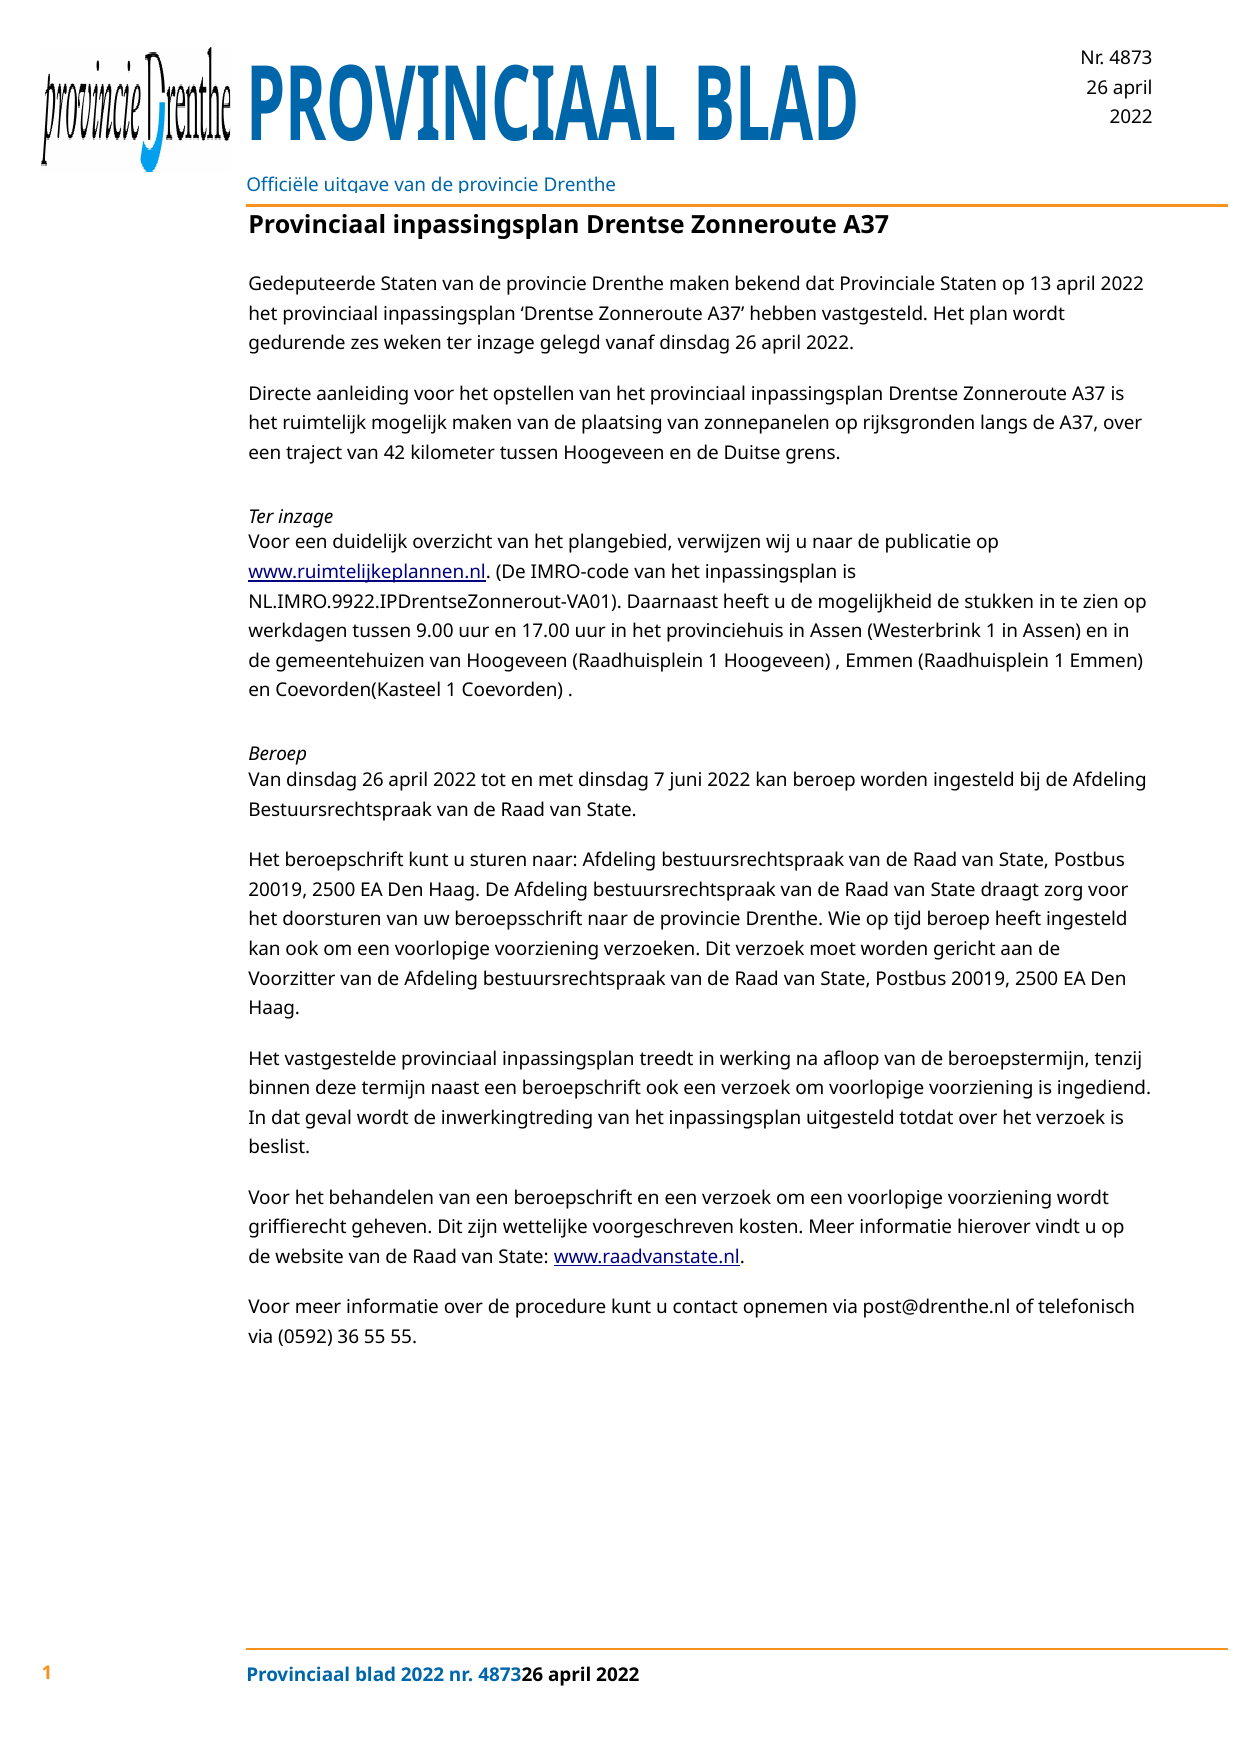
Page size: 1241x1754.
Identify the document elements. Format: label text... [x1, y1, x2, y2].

text Ter inzage [248, 503, 1152, 529]
text Van dinsdag 26 april 2022 tot en met dinsdag 7 juni 2022 kan beroep worden ingesteld bij de Afdeling Bestuursrechtspraak van de Raad van State. [248, 766, 1152, 822]
text Gedeputeerde Staten van de provincie Drenthe maken bekend dat Provinciale Staten op 13 april 2022 het provinciaal inpassingsplan ‘Drentse Zonneroute A37’ hebben vastgesteld. Het plan wordt gedurende zes weken ter inzage gelegd vanaf dinsdag 26 april 2022. [248, 270, 1152, 355]
text Het vastgestelde provinciaal inpassingsplan treedt in werking na afloop van de beroepstermijn, tenzij binnen deze termijn naast een beroepschrift ook een verzoek om voorlopige voorziening is ingediend. In dat geval wordt de inwerkingtreding van het inpassingsplan uitgesteld totdat over het verzoek is beslist. [248, 1045, 1152, 1159]
text Provinciaal inpassingsplan Drentse Zonneroute A37 [248, 207, 1152, 241]
text Directe aanleiding voor het opstellen van het provinciaal inpassingsplan Drentse Zonneroute A37 is het ruimtelijk mogelijk maken van de plaatsing van zonnepanelen op rijksgronden langs de A37, over een traject van 42 kilometer tussen Hoogeveen en de Duitse grens. [248, 380, 1152, 465]
text Voor het behandelen van een beroepschrift en een verzoek om een voorlopige voorziening wordt griffierecht geheven. Dit zijn wettelijke voorgeschreven kosten. Meer informatie hierover vindt u op de website van de Raad van State: www.raadvanstate.nl. [248, 1184, 1152, 1269]
picture [41, 47, 231, 172]
text Beroep [248, 741, 1152, 766]
text Voor een duidelijk overzicht van het plangebied, verwijzen wij u naar de publicatie op www.ruimtelijkeplannen.nl. (De IMRO-code van het inpassingsplan is NL.IMRO.9922.IPDrentseZonnerout-VA01). Daarnaast heeft u de mogelijkheid de stukken in te zien op werkdagen tussen 9.00 uur en 17.00 uur in het provinciehuis in Assen (Westerbrink 1 in Assen) en in de gemeentehuizen van Hoogeveen (Raadhuisplein 1 Hoogeveen) , Emmen (Raadhuisplein 1 Emmen) en Coevorden(Kasteel 1 Coevorden) . [248, 529, 1152, 702]
text Voor meer informatie over de procedure kunt u contact opnemen via post@drenthe.nl of telefonisch via (0592) 36 55 55. [248, 1293, 1152, 1349]
text Het beroepschrift kunt u sturen naar: Afdeling bestuursrechtspraak van de Raad van State, Postbus 20019, 2500 EA Den Haag. De Afdeling bestuursrechtspraak van de Raad van State draagt zorg voor het doorsturen van uw beroepsschrift naar de provincie Drenthe. Wie op tijd beroep heeft ingesteld kan ook om een voorlopige voorziening verzoeken. Dit verzoek moet worden gericht aan de Voorzitter van de Afdeling bestuursrechtspraak van de Raad van State, Postbus 20019, 2500 EA Den Haag. [248, 846, 1152, 1020]
